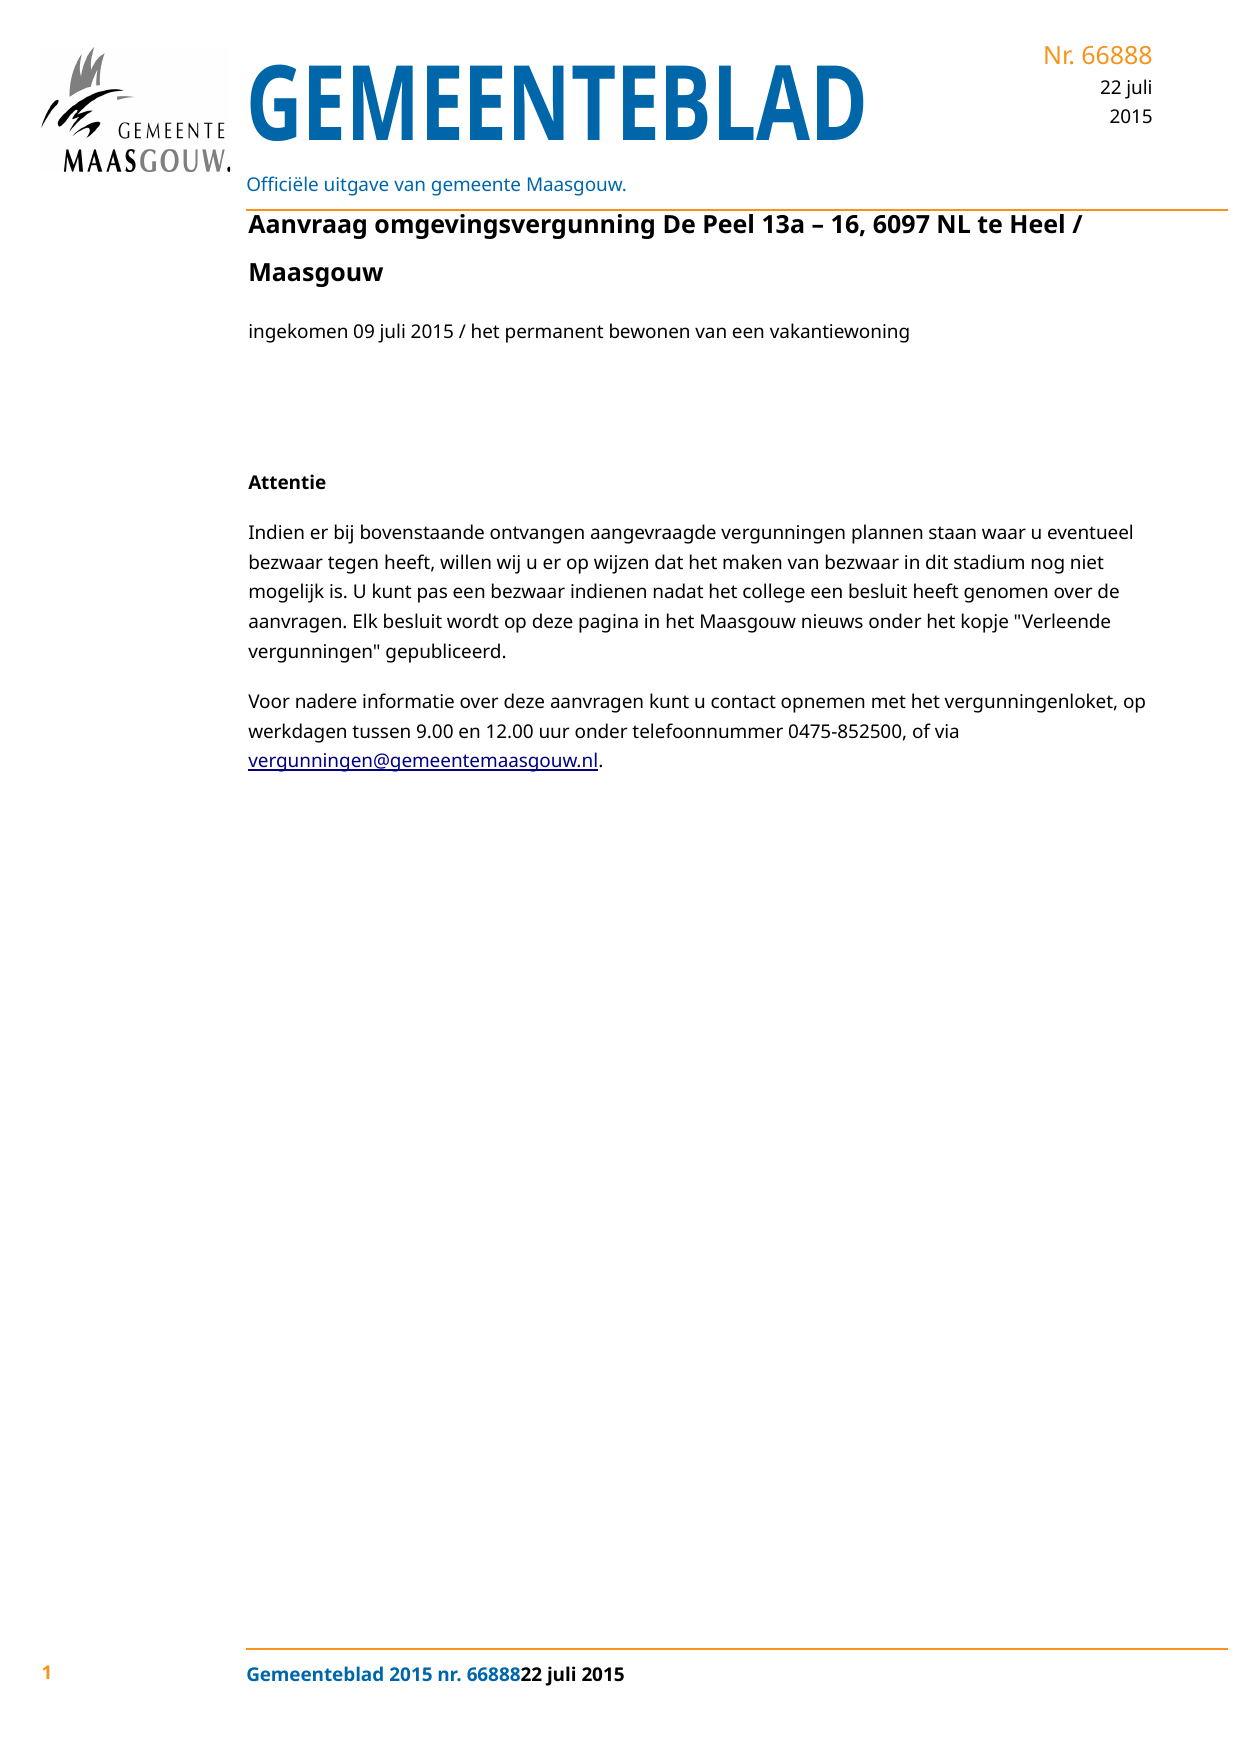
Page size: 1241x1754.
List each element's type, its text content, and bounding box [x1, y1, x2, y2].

text Aanvraag omgevingsvergunning De Peel 13a – 16, 6097 NL te Heel / Maasgouw [248, 211, 1152, 288]
text Voor nadere informatie over deze aanvragen kunt u contact opnemen met het vergunningenloket, op werkdagen tussen 9.00 en 12.00 uur onder telefoonnummer 0475-852500, of via vergunningen@gemeentemaasgouw.nl. [248, 688, 1152, 773]
picture [41, 47, 231, 172]
text Attentie [248, 469, 1152, 495]
text ingekomen 09 juli 2015 / het permanent bewonen van een vakantiewoning [248, 318, 1152, 344]
text Indien er bij bovenstaande ontvangen aangevraagde vergunningen plannen staan waar u eventueel bezwaar tegen heeft, willen wij u er op wijzen dat het maken van bezwaar in dit stadium nog niet mogelijk is. U kunt pas een bezwaar indienen nadat het college een besluit heeft genomen over de aanvragen. Elk besluit wordt op deze pagina in het Maasgouw nieuws onder het kopje "Verleende vergunningen" gepubliceerd. [248, 519, 1152, 664]
